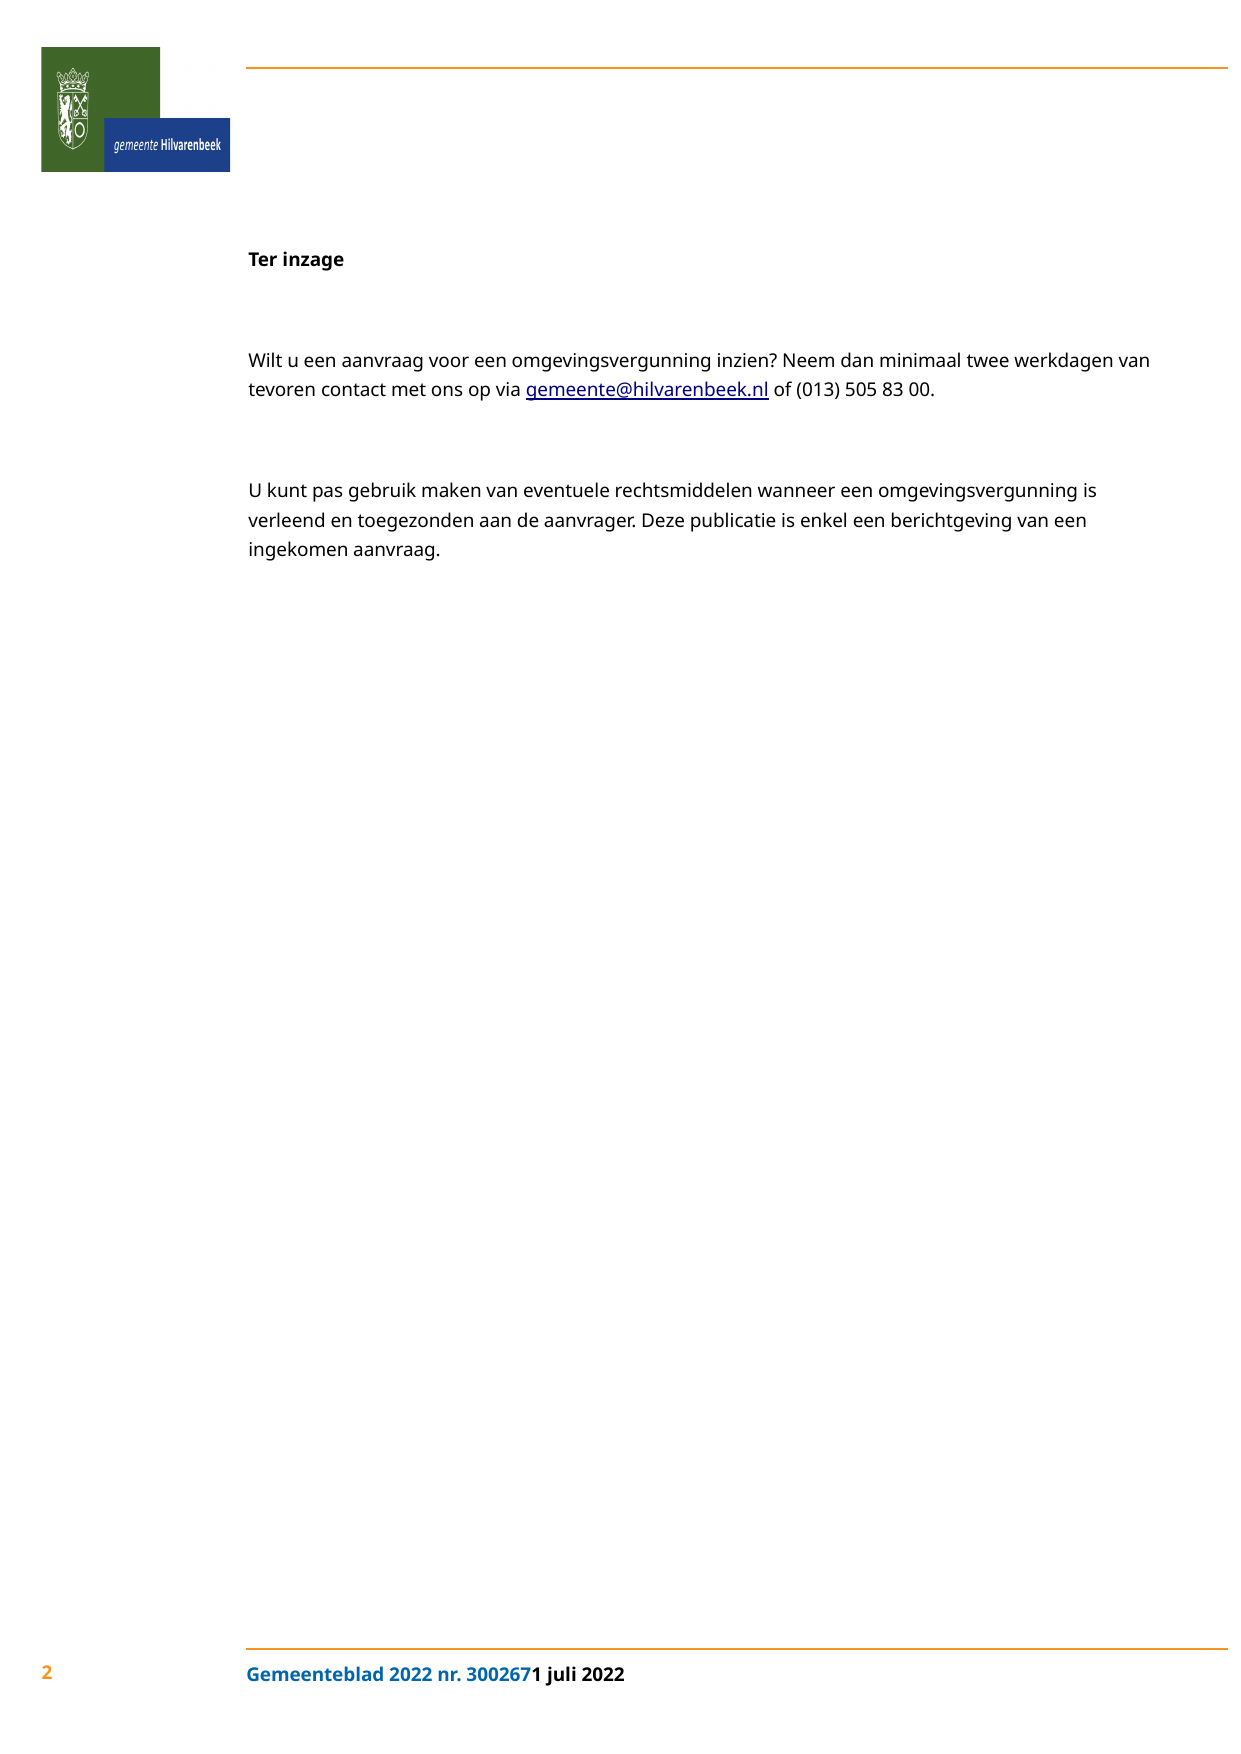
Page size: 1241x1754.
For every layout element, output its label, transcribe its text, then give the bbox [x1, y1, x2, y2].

text U kunt pas gebruik maken van eventuele rechtsmiddelen wanneer een omgevingsvergunning is verleend en toegezonden aan de aanvrager. Deze publicatie is enkel een berichtgeving van een ingekomen aanvraag. [248, 477, 1152, 562]
picture [41, 47, 231, 172]
text Wilt u een aanvraag voor een omgevingsvergunning inzien? Neem dan minimaal twee werkdagen van tevoren contact met ons op via gemeente@hilvarenbeek.nl of (013) 505 83 00. [248, 347, 1152, 402]
text Ter inzage [248, 246, 1152, 272]
